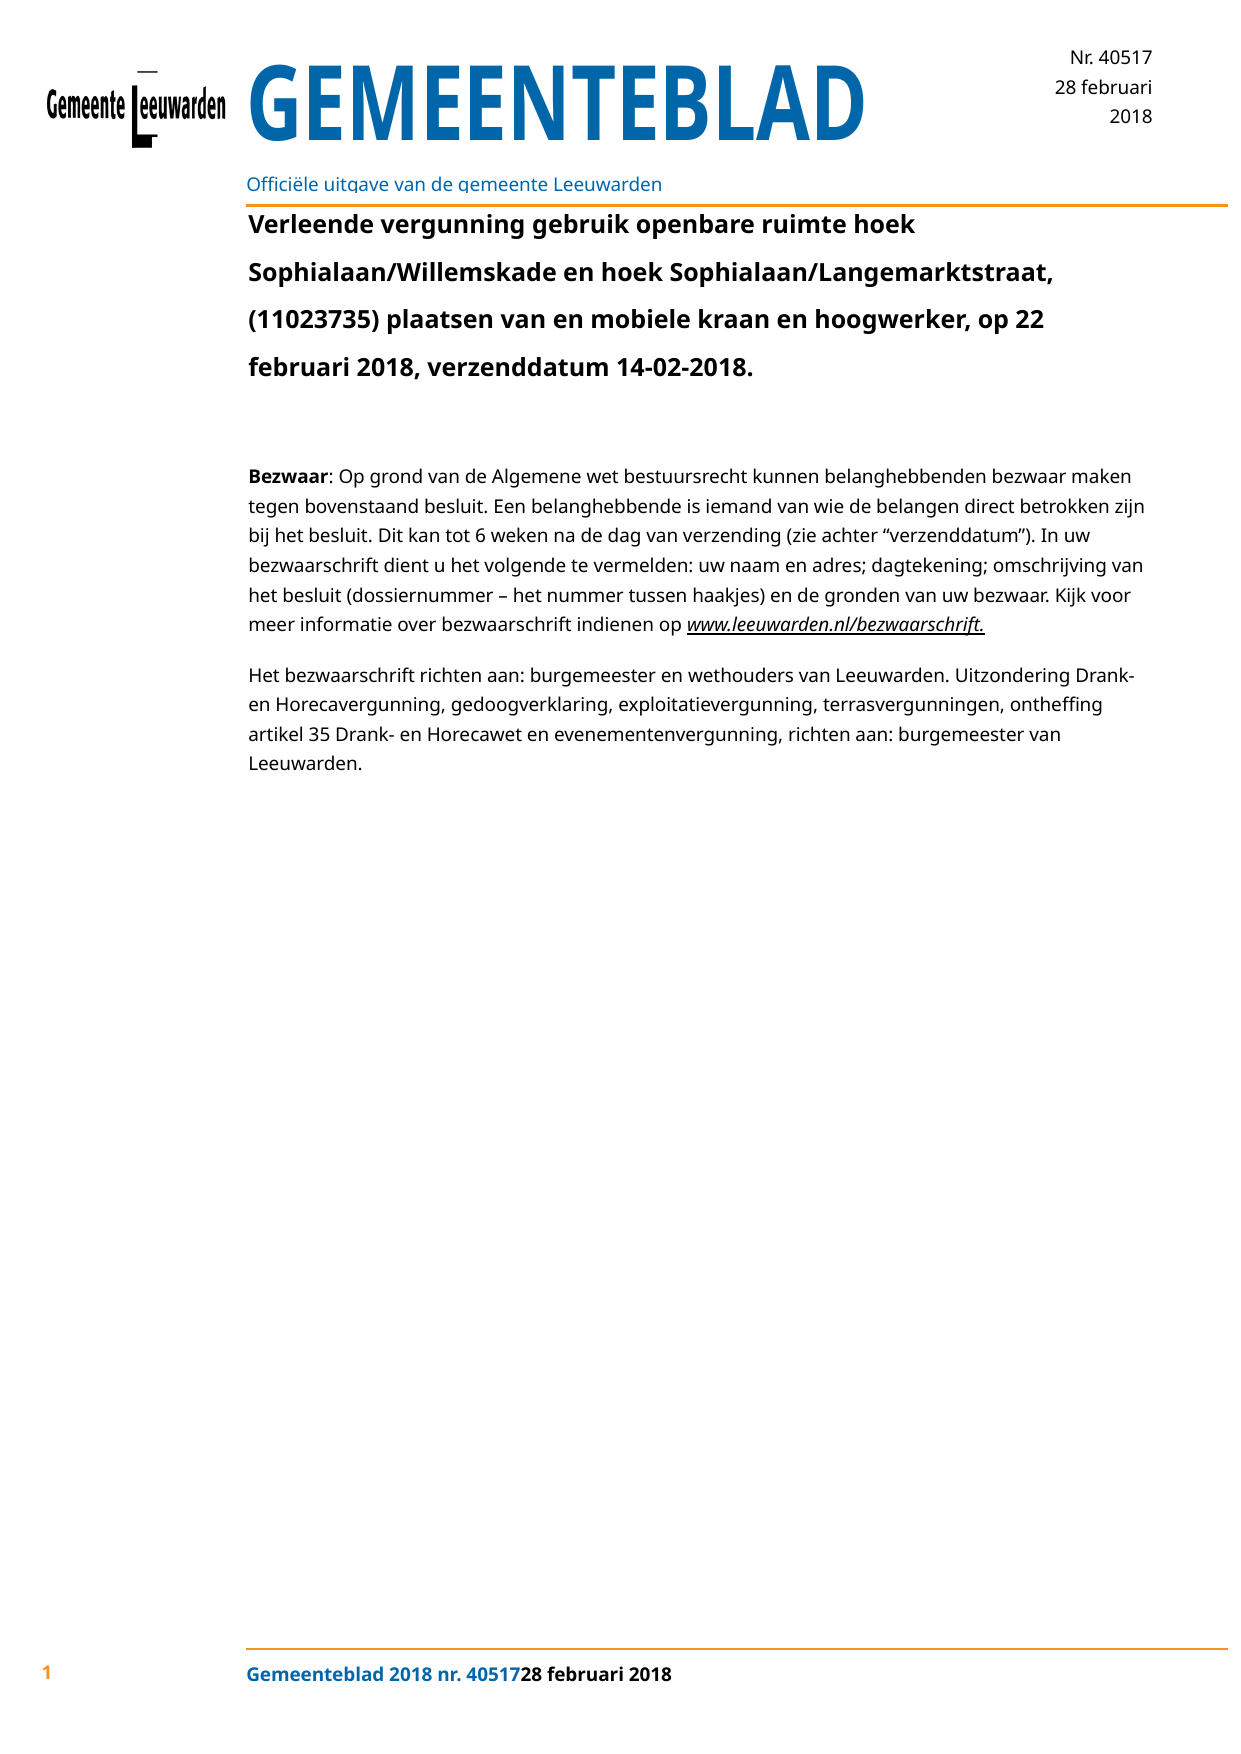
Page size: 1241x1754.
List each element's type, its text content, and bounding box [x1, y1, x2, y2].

picture [41, 47, 231, 172]
text Het bezwaarschrift richten aan: burgemeester en wethouders van Leeuwarden. Uitzondering Drank- en Horecavergunning, gedoogverklaring, exploitatievergunning, terrasvergunningen, ontheffing artikel 35 Drank- en Horecawet en evenementenvergunning, richten aan: burgemeester van Leeuwarden. [248, 662, 1152, 776]
text Bezwaar: Op grond van de Algemene wet bestuursrecht kunnen belanghebbenden bezwaar maken tegen bovenstaand besluit. Een belanghebbende is iemand van wie de belangen direct betrokken zijn bij het besluit. Dit kan tot 6 weken na de dag van verzending (zie achter “verzenddatum”). In uw bezwaarschrift dient u het volgende te vermelden: uw naam en adres; dagtekening; omschrijving van het besluit (dossiernummer – het nummer tussen haakjes) en de gronden van uw bezwaar. Kijk voor meer informatie over bezwaarschrift indienen op www.leeuwarden.nl/bezwaarschrift. [248, 463, 1152, 637]
text Verleende vergunning gebruik openbare ruimte hoek Sophialaan/Willemskade en hoek Sophialaan/Langemarktstraat, (11023735) plaatsen van en mobiele kraan en hoogwerker, op 22 februari 2018, verzenddatum 14-02-2018. [248, 207, 1152, 384]
